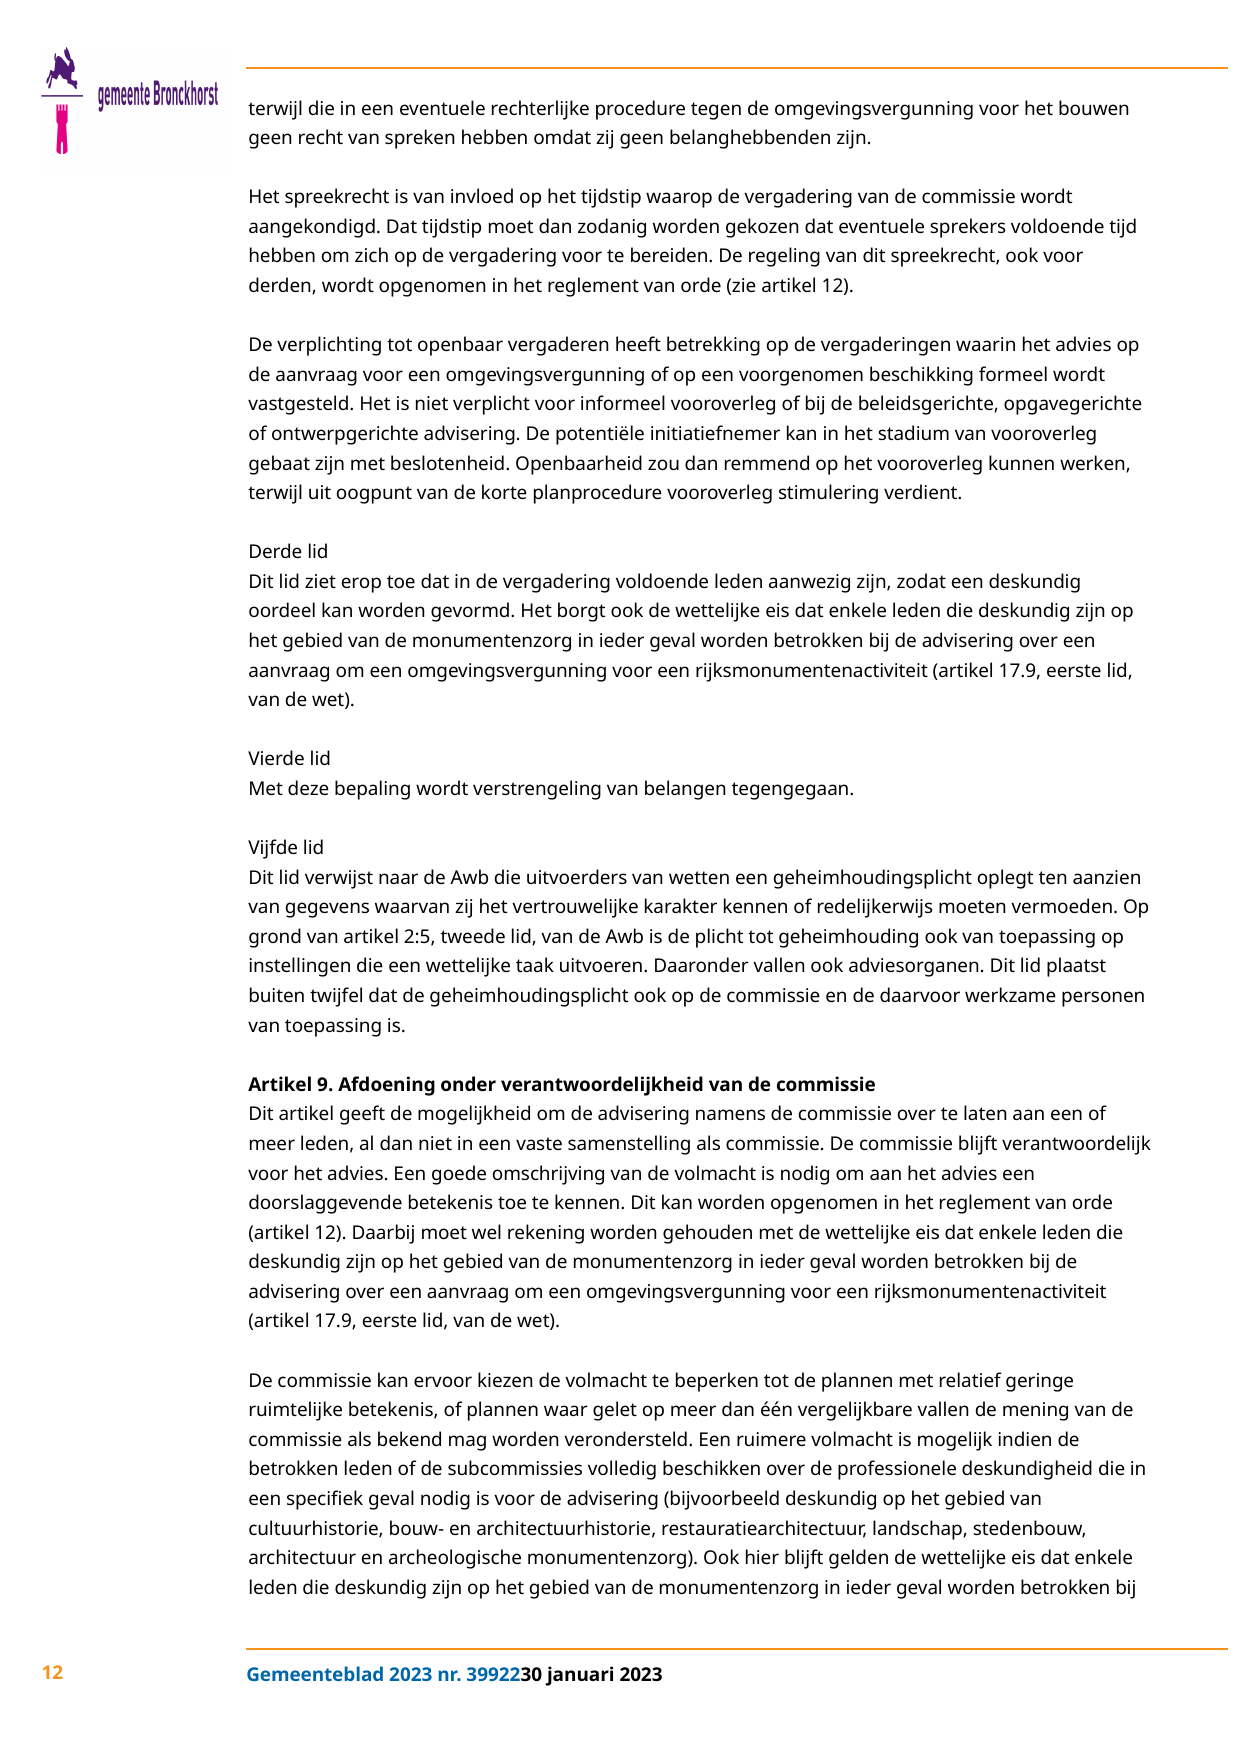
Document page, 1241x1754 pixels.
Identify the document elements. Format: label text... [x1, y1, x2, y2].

text De commissie kan ervoor kiezen de volmacht te beperken tot de plannen met relatief geringe ruimtelijke betekenis, of plannen waar gelet op meer dan één vergelijkbare vallen de mening van de commissie als bekend mag worden verondersteld. Een ruimere volmacht is mogelijk indien de betrokken leden of de subcommissies volledig beschikken over de professionele deskundigheid die in een specifiek geval nodig is voor de advisering (bijvoorbeeld deskundig op het gebied van cultuurhistorie, bouw- en architectuurhistorie, restauratiearchitectuur, landschap, stedenbouw, architectuur en archeologische monumentenzorg). Ook hier blijft gelden de wettelijke eis dat enkele leden die deskundig zijn op het gebied van de monumentenzorg in ieder geval worden betrokken bij [248, 1367, 1152, 1600]
text Dit artikel geeft de mogelijkheid om de advisering namens de commissie over te laten aan een of meer leden, al dan niet in een vaste samenstelling als commissie. De commissie blijft verantwoordelijk voor het advies. Een goede omschrijving van de volmacht is nodig om aan het advies een doorslaggevende betekenis toe te kennen. Dit kan worden opgenomen in het reglement van orde (artikel 12). Daarbij moet wel rekening worden gehouden met de wettelijke eis dat enkele leden die deskundig zijn op het gebied van de monumentenzorg in ieder geval worden betrokken bij de advisering over een aanvraag om een omgevingsvergunning voor een rijksmonumentenactiviteit (artikel 17.9, eerste lid, van de wet). [248, 1101, 1152, 1333]
text Artikel 9. Afdoening onder verantwoordelijkheid van de commissie [248, 1071, 1152, 1097]
text Dit lid verwijst naar de Awb die uitvoerders van wetten een geheimhoudingsplicht oplegt ten aanzien van gegevens waarvan zij het vertrouwelijke karakter kennen of redelijkerwijs moeten vermoeden. Op grond van artikel 2:5, tweede lid, van de Awb is de plicht tot geheimhouding ook van toepassing op instellingen die een wettelijke taak uitvoeren. Daaronder vallen ook adviesorganen. Dit lid plaatst buiten twijfel dat de geheimhoudingsplicht ook op de commissie en de daarvoor werkzame personen van toepassing is. [248, 864, 1152, 1038]
text Het spreekrecht is van invloed op het tijdstip waarop de vergadering van de commissie wordt aangekondigd. Dat tijdstip moet dan zodanig worden gekozen dat eventuele sprekers voldoende tijd hebben om zich op de vergadering voor te bereiden. De regeling van dit spreekrecht, ook voor derden, wordt opgenomen in het reglement van orde (zie artikel 12). [248, 183, 1152, 298]
text Dit lid ziet erop toe dat in de vergadering voldoende leden aanwezig zijn, zodat een deskundig oordeel kan worden gevormd. Het borgt ook de wettelijke eis dat enkele leden die deskundig zijn op het gebied van de monumentenzorg in ieder geval worden betrokken bij de advisering over een aanvraag om een omgevingsvergunning voor een rijksmonumentenactiviteit (artikel 17.9, eerste lid, van de wet). [248, 568, 1152, 712]
picture [41, 47, 231, 172]
text Met deze bepaling wordt verstrengeling van belangen tegengegaan. [248, 775, 1152, 801]
text Derde lid [248, 538, 1152, 564]
text Vijfde lid [248, 834, 1152, 860]
text De verplichting tot openbaar vergaderen heeft betrekking op de vergaderingen waarin het advies op de aanvraag voor een omgevingsvergunning of op een voorgenomen beschikking formeel wordt vastgesteld. Het is niet verplicht voor informeel vooroverleg of bij de beleidsgerichte, opgavegerichte of ontwerpgerichte advisering. De potentiële initiatiefnemer kan in het stadium van vooroverleg gebaat zijn met beslotenheid. Openbaarheid zou dan remmend op het vooroverleg kunnen werken, terwijl uit oogpunt van de korte planprocedure vooroverleg stimulering verdient. [248, 331, 1152, 505]
text terwijl die in een eventuele rechterlijke procedure tegen de omgevingsvergunning voor het bouwen geen recht van spreken hebben omdat zij geen belanghebbenden zijn. [248, 95, 1152, 150]
text Vierde lid [248, 746, 1152, 771]
